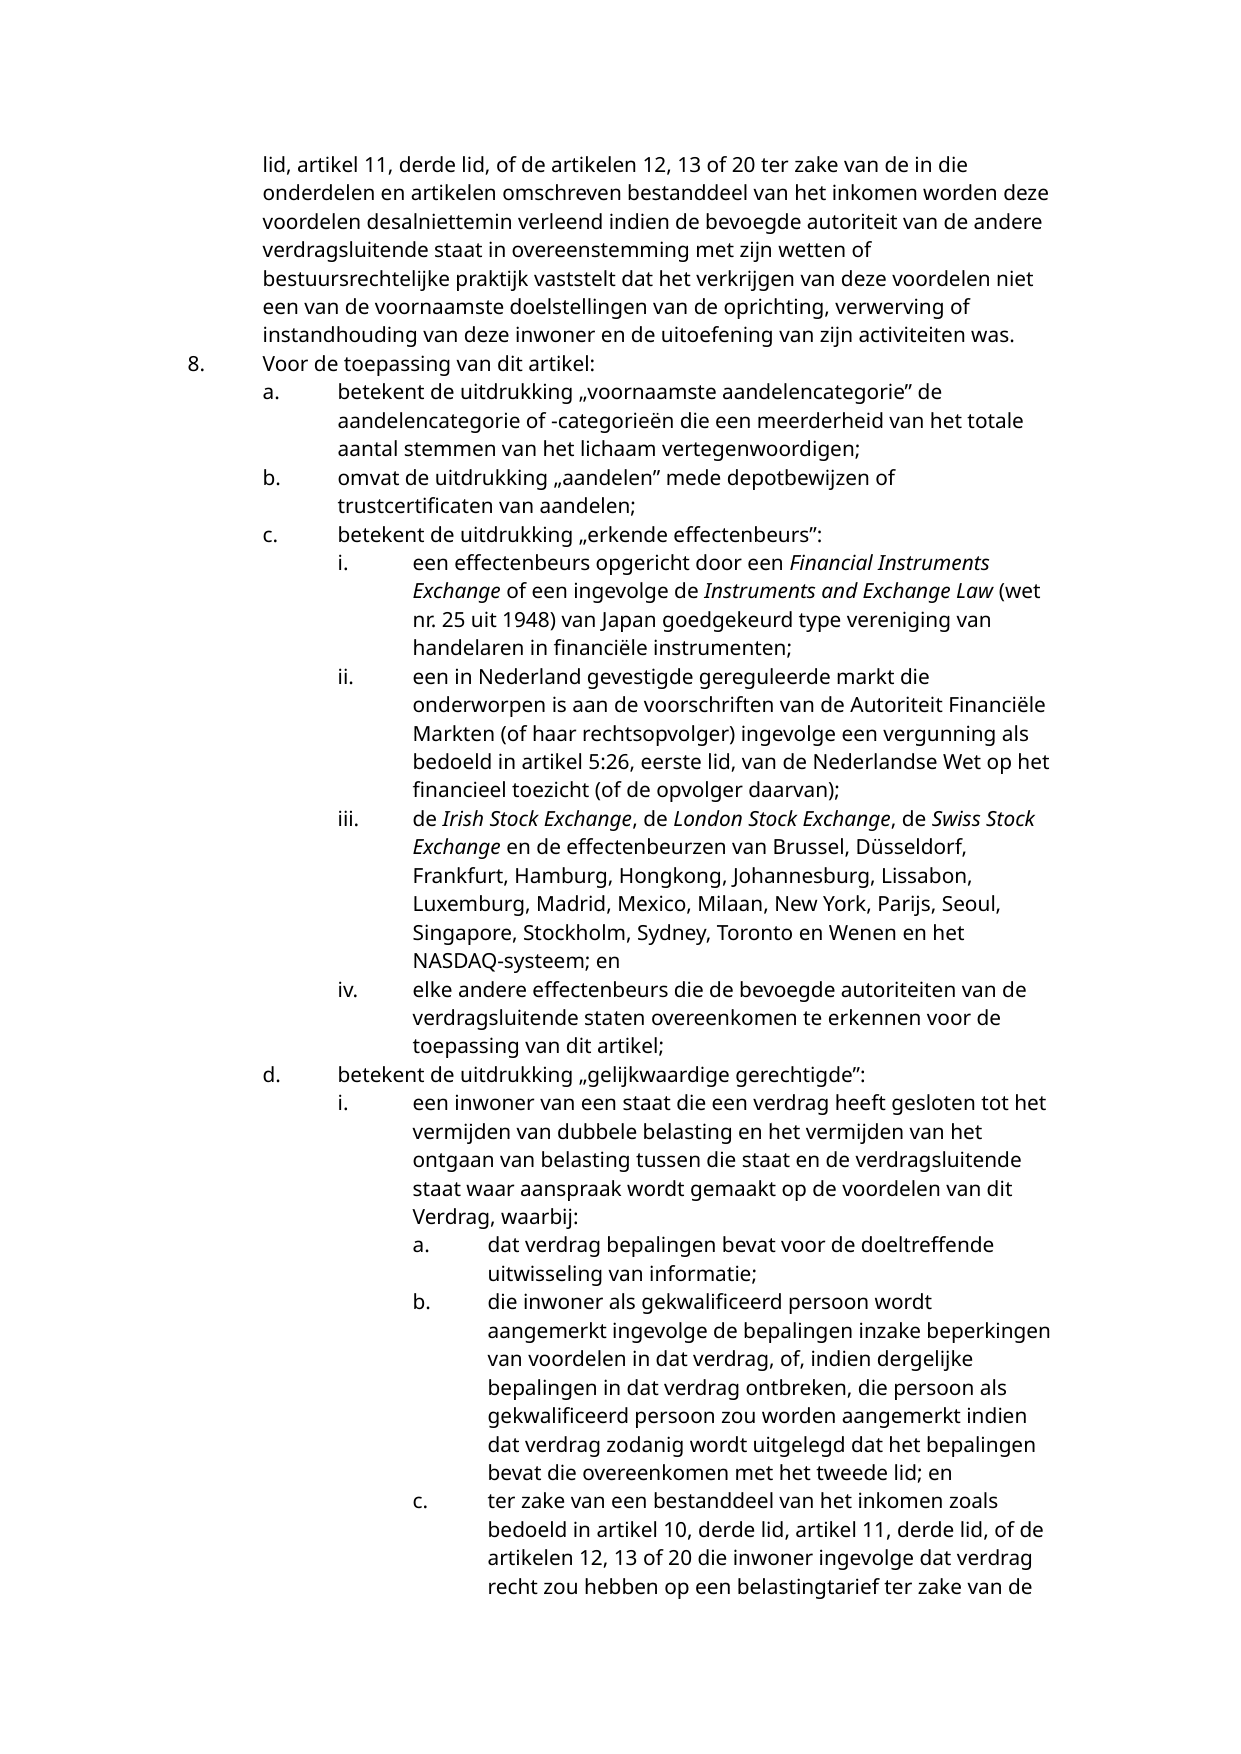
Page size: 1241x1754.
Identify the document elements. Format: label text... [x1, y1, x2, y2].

list een in Nederland gevestigde gereguleerde markt die onderworpen is aan de voorschriften van de Autoriteit Financiële Markten (of haar rechtsopvolger) ingevolge een vergunning als bedoeld in artikel 5:26, eerste lid, van de Nederlandse Wet op het financieel toezicht (of de opvolger daarvan); [337, 662, 1053, 804]
list omvat de uitdrukking „aandelen” mede depotbewijzen of trustcertificaten van aandelen; [262, 463, 1053, 520]
list betekent de uitdrukking „voornaamste aandelencategorie” de aandelencategorie of -categorieën die een meerderheid van het totale aantal stemmen van het lichaam vertegenwoordigen; [262, 377, 1053, 463]
list de Irish Stock Exchange, de London Stock Exchange, de Swiss Stock Exchange en de effectenbeurzen van Brussel, Düsseldorf, Frankfurt, Hamburg, Hongkong, Johannesburg, Lissabon, Luxemburg, Madrid, Mexico, Milaan, New York, Parijs, Seoul, Singapore, Stockholm, Sydney, Toronto en Wenen en het NASDAQ-systeem; en [337, 804, 1053, 975]
list lid, artikel 11, derde lid, of de artikelen 12, 13 of 20 ter zake van de in die onderdelen en artikelen omschreven bestanddeel van het inkomen worden deze voordelen desalniettemin verleend indien de bevoegde autoriteit van de andere verdragsluitende staat in overeenstemming met zijn wetten of bestuursrechtelijke praktijk vaststelt dat het verkrijgen van deze voordelen niet een van de voornaamste doelstellingen van de oprichting, verwerving of instandhouding van deze inwoner en de uitoefening van zijn activiteiten was. [187, 150, 1053, 349]
list Voor de toepassing van dit artikel: [187, 349, 1053, 377]
list elke andere effectenbeurs die de bevoegde autoriteiten van de verdragsluitende staten overeenkomen te erkennen voor de toepassing van dit artikel; [337, 975, 1053, 1060]
list die inwoner als gekwalificeerd persoon wordt aangemerkt ingevolge de bepalingen inzake beperkingen van voordelen in dat verdrag, of, indien dergelijke bepalingen in dat verdrag ontbreken, die persoon als gekwalificeerd persoon zou worden aangemerkt indien dat verdrag zodanig wordt uitgelegd dat het bepalingen bevat die overeenkomen met het tweede lid; en [412, 1287, 1053, 1487]
list ter zake van een bestanddeel van het inkomen zoals bedoeld in artikel 10, derde lid, artikel 11, derde lid, of de artikelen 12, 13 of 20 die inwoner ingevolge dat verdrag recht zou hebben op een belastingtarief ter zake van de [412, 1487, 1053, 1600]
list betekent de uitdrukking „erkende effectenbeurs”: [262, 520, 1053, 548]
list een inwoner van een staat die een verdrag heeft gesloten tot het vermijden van dubbele belasting en het vermijden van het ontgaan van belasting tussen die staat en de verdragsluitende staat waar aanspraak wordt gemaakt op de voordelen van dit Verdrag, waarbij: [337, 1088, 1053, 1231]
list betekent de uitdrukking „gelijkwaardige gerechtigde”: [262, 1060, 1053, 1088]
list dat verdrag bepalingen bevat voor de doeltreffende uitwisseling van informatie; [412, 1231, 1053, 1287]
list een effectenbeurs opgericht door een Financial Instruments Exchange of een ingevolge de Instruments and Exchange Law (wet nr. 25 uit 1948) van Japan goedgekeurd type vereniging van handelaren in financiële instrumenten; [337, 548, 1053, 662]
